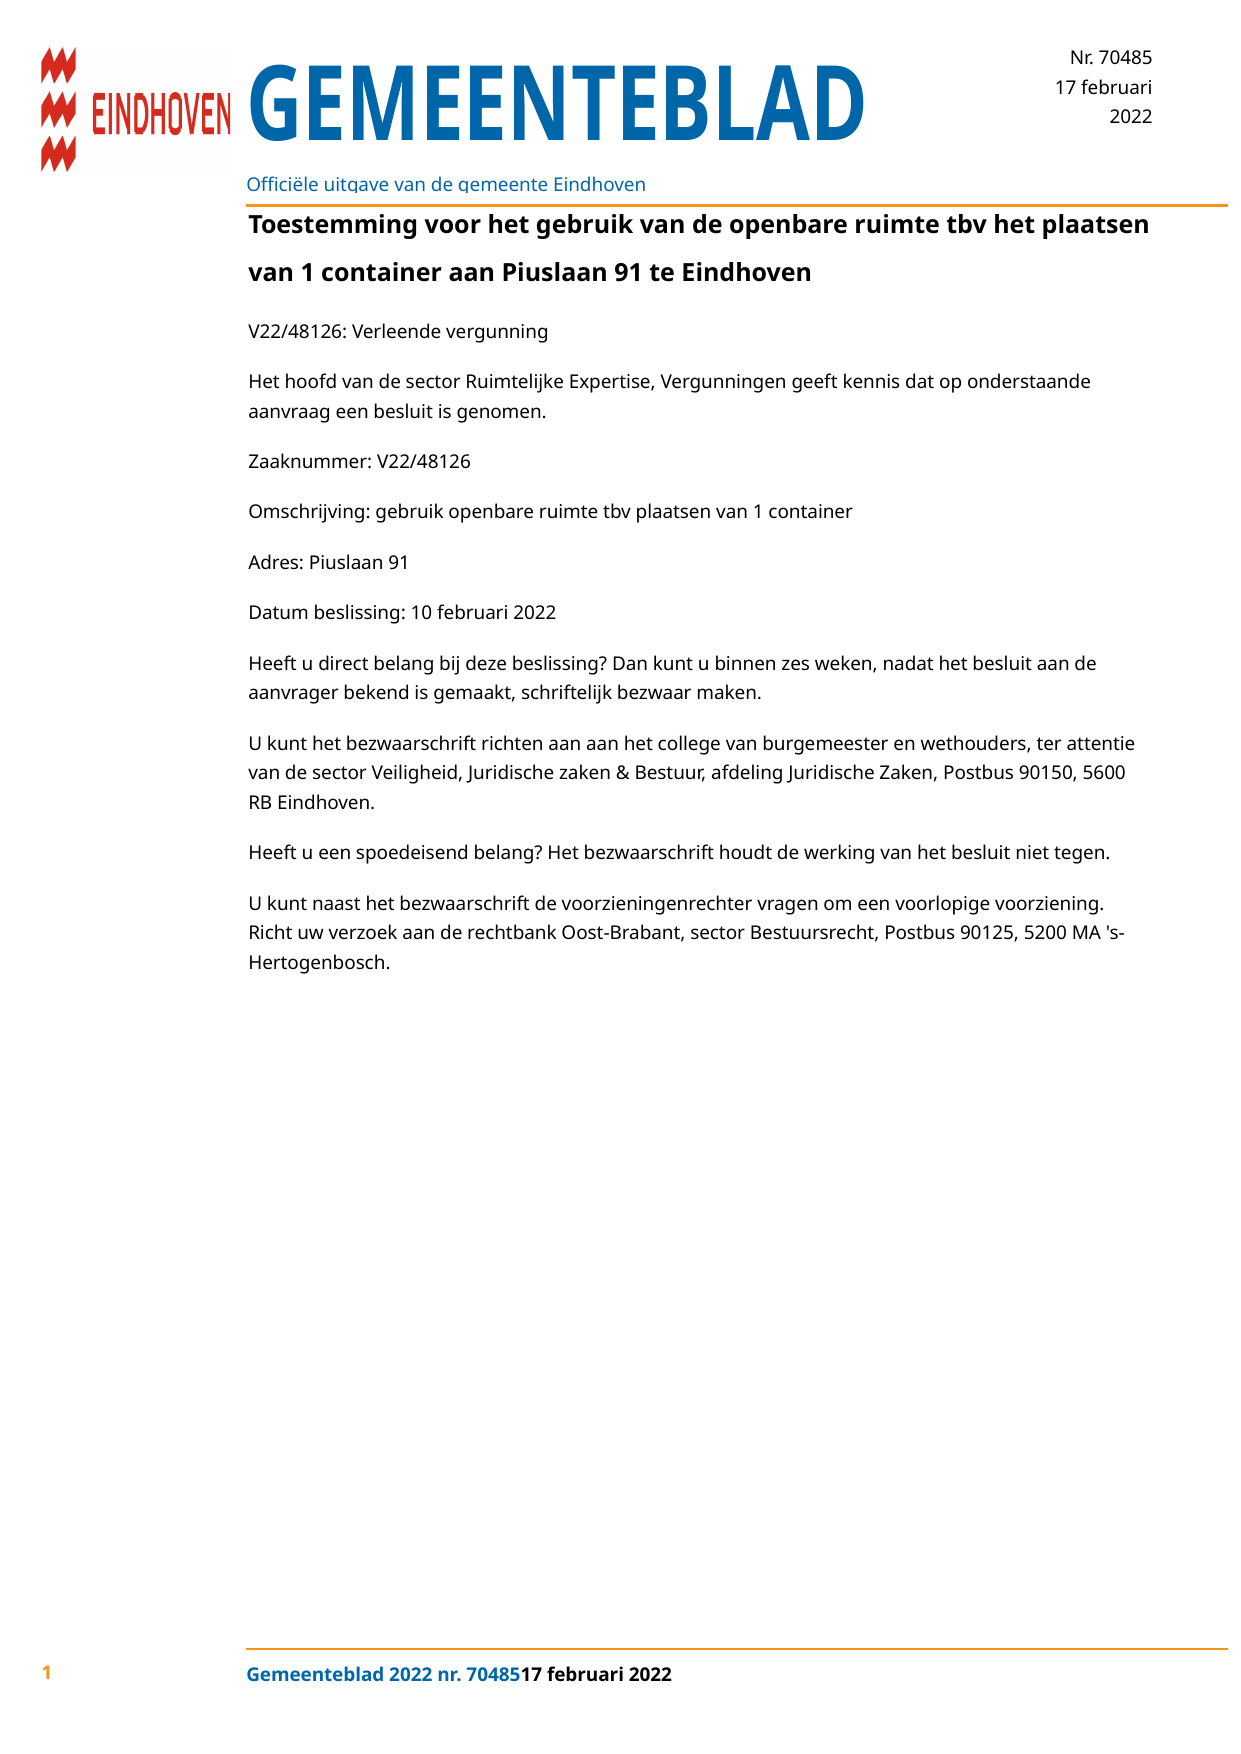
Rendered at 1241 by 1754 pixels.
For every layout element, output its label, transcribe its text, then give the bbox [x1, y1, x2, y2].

text U kunt naast het bezwaarschrift de voorzieningenrechter vragen om een voorlopige voorziening. Richt uw verzoek aan de rechtbank Oost-Brabant, sector Bestuursrecht, Postbus 90125, 5200 MA 's-Hertogenbosch. [248, 890, 1152, 975]
text Omschrijving: gebruik openbare ruimte tbv plaatsen van 1 container [248, 499, 1152, 524]
text Heeft u een spoedeisend belang? Het bezwaarschrift houdt de werking van het besluit niet tegen. [248, 839, 1152, 865]
text Heeft u direct belang bij deze beslissing? Dan kunt u binnen zes weken, nadat het besluit aan de aanvrager bekend is gemaakt, schriftelijk bezwaar maken. [248, 650, 1152, 705]
text Adres: Piuslaan 91 [248, 549, 1152, 575]
text Datum beslissing: 10 februari 2022 [248, 599, 1152, 625]
text Het hoofd van de sector Ruimtelijke Expertise, Vergunningen geeft kennis dat op onderstaande aanvraag een besluit is genomen. [248, 368, 1152, 424]
text U kunt het bezwaarschrift richten aan aan het college van burgemeester en wethouders, ter attentie van de sector Veiligheid, Juridische zaken & Bestuur, afdeling Juridische Zaken, Postbus 90150, 5600 RB Eindhoven. [248, 730, 1152, 815]
text Toestemming voor het gebruik van de openbare ruimte tbv het plaatsen van 1 container aan Piuslaan 91 te Eindhoven [248, 207, 1152, 288]
text Zaaknummer: V22/48126 [248, 448, 1152, 474]
picture [41, 47, 231, 172]
text V22/48126: Verleende vergunning [248, 318, 1152, 344]
